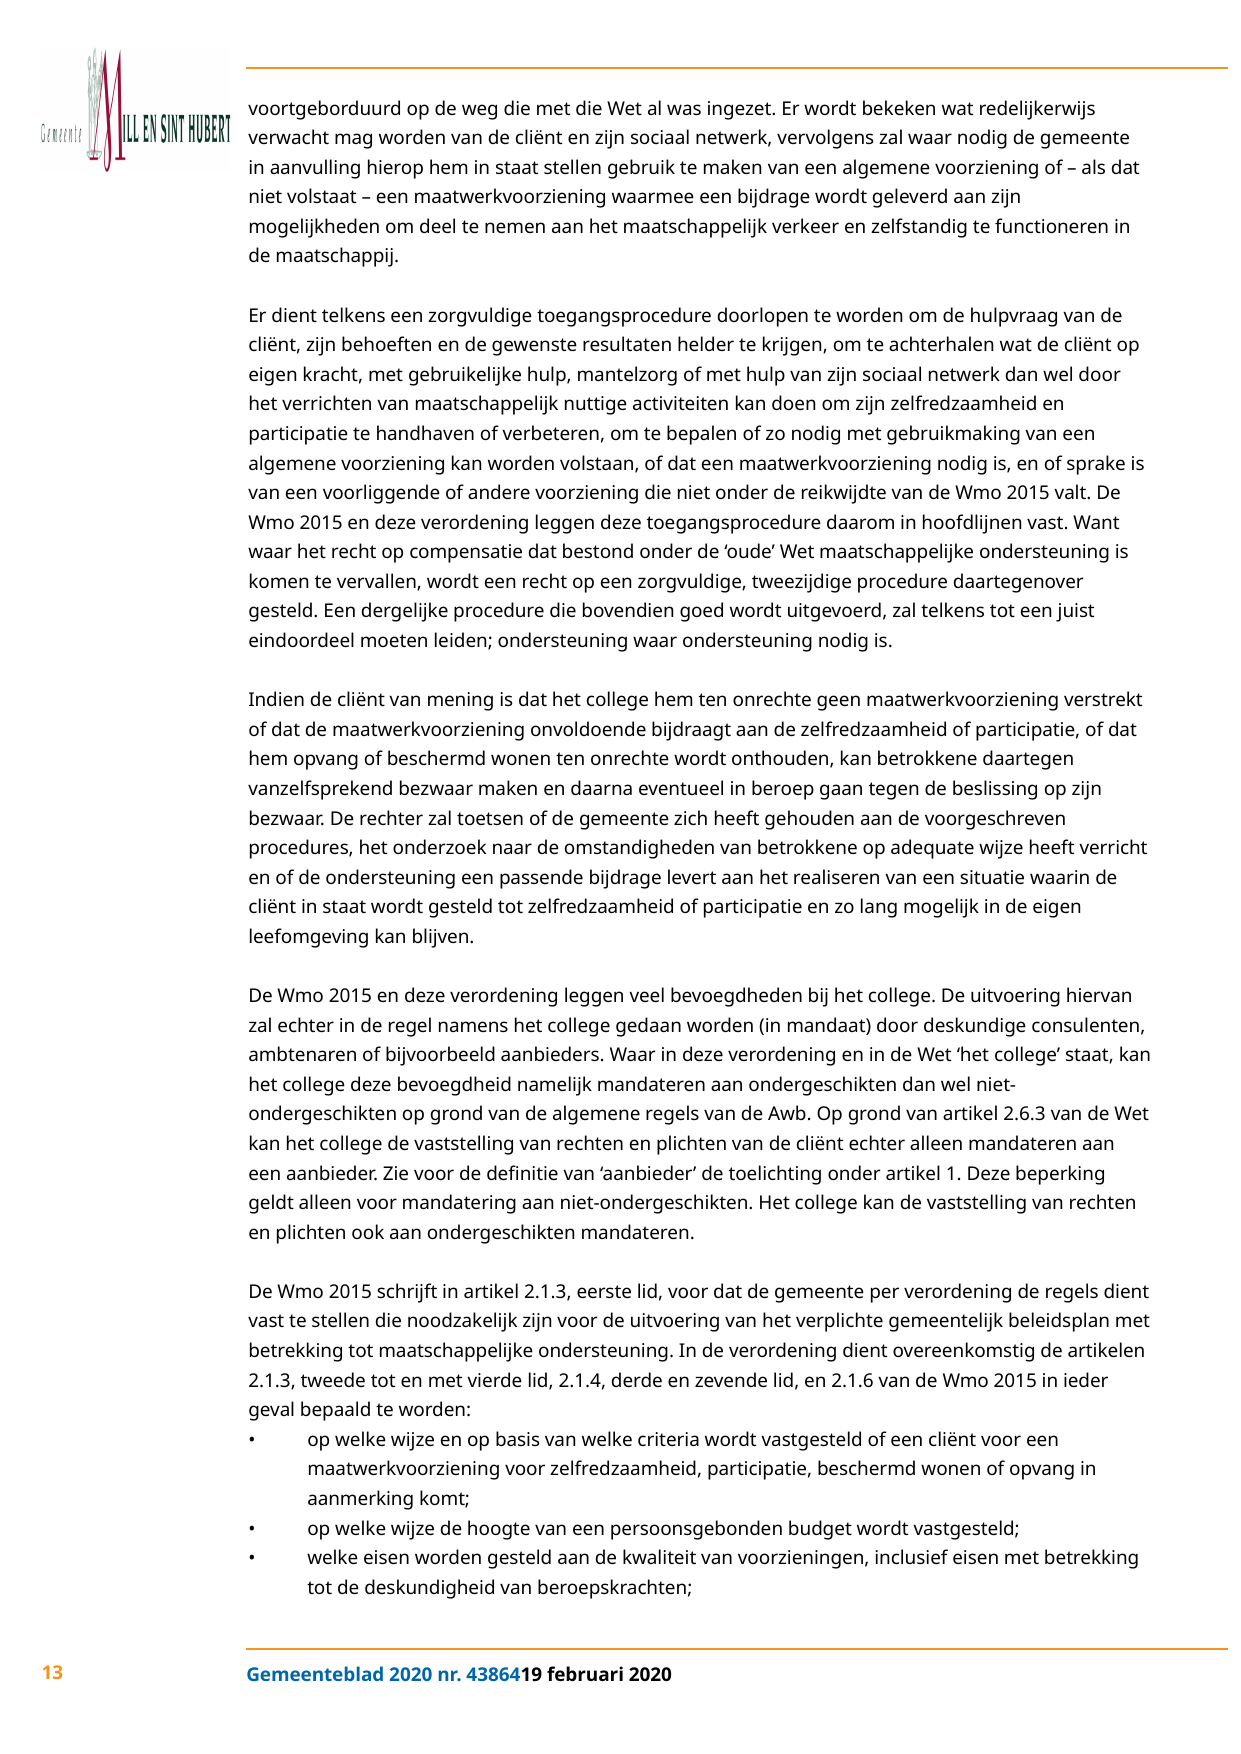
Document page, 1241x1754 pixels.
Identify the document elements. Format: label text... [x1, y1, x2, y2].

picture [41, 47, 231, 172]
text De Wmo 2015 en deze verordening leggen veel bevoegdheden bij het college. De uitvoering hiervan zal echter in de regel namens het college gedaan worden (in mandaat) door deskundige consulenten, ambtenaren of bijvoorbeeld aanbieders. Waar in deze verordening en in de Wet ‘het college’ staat, kan het college deze bevoegdheid namelijk mandateren aan ondergeschikten dan wel niet-ondergeschikten op grond van de algemene regels van de Awb. Op grond van artikel 2.6.3 van de Wet kan het college de vaststelling van rechten en plichten van de cliënt echter alleen mandateren aan een aanbieder. Zie voor de definitie van ‘aanbieder’ de toelichting onder artikel 1. Deze beperking geldt alleen voor mandatering aan niet-ondergeschikten. Het college kan de vaststelling van rechten en plichten ook aan ondergeschikten mandateren. [248, 982, 1152, 1245]
text Er dient telkens een zorgvuldige toegangsprocedure doorlopen te worden om de hulpvraag van de cliënt, zijn behoeften en de gewenste resultaten helder te krijgen, om te achterhalen wat de cliënt op eigen kracht, met gebruikelijke hulp, mantelzorg of met hulp van zijn sociaal netwerk dan wel door het verrichten van maatschappelijk nuttige activiteiten kan doen om zijn zelfredzaamheid en participatie te handhaven of verbeteren, om te bepalen of zo nodig met gebruikmaking van een algemene voorziening kan worden volstaan, of dat een maatwerkvoorziening nodig is, en of sprake is van een voorliggende of andere voorziening die niet onder de reikwijdte van de Wmo 2015 valt. De Wmo 2015 en deze verordening leggen deze toegangsprocedure daarom in hoofdlijnen vast. Want waar het recht op compensatie dat bestond onder de ‘oude’ Wet maatschappelijke ondersteuning is komen te vervallen, wordt een recht op een zorgvuldige, tweezijdige procedure daartegenover gesteld. Een dergelijke procedure die bovendien goed wordt uitgevoerd, zal telkens tot een juist eindoordeel moeten leiden; ondersteuning waar ondersteuning nodig is. [248, 302, 1152, 653]
text Indien de cliënt van mening is dat het college hem ten onrechte geen maatwerkvoorziening verstrekt of dat de maatwerkvoorziening onvoldoende bijdraagt aan de zelfredzaamheid of participatie, of dat hem opvang of beschermd wonen ten onrechte wordt onthouden, kan betrokkene daartegen vanzelfsprekend bezwaar maken en daarna eventueel in beroep gaan tegen de beslissing op zijn bezwaar. De rechter zal toetsen of de gemeente zich heeft gehouden aan de voorgeschreven procedures, het onderzoek naar de omstandigheden van betrokkene op adequate wijze heeft verricht en of de ondersteuning een passende bijdrage levert aan het realiseren van een situatie waarin de cliënt in staat wordt gesteld tot zelfredzaamheid of participatie en zo lang mogelijk in de eigen leefomgeving kan blijven. [248, 686, 1152, 949]
text voortgeborduurd op de weg die met die Wet al was ingezet. Er wordt bekeken wat redelijkerwijs verwacht mag worden van de cliënt en zijn sociaal netwerk, vervolgens zal waar nodig de gemeente in aanvulling hierop hem in staat stellen gebruik te maken van een algemene voorziening of – als dat niet volstaat – een maatwerkvoorziening waarmee een bijdrage wordt geleverd aan zijn mogelijkheden om deel te nemen aan het maatschappelijk verkeer en zelfstandig te functioneren in de maatschappij. [248, 95, 1152, 268]
list welke eisen worden gesteld aan de kwaliteit van voorzieningen, inclusief eisen met betrekking tot de deskundigheid van beroepskrachten; [248, 1544, 1152, 1600]
list op welke wijze de hoogte van een persoonsgebonden budget wordt vastgesteld; [248, 1515, 1152, 1541]
list op welke wijze en op basis van welke criteria wordt vastgesteld of een cliënt voor een maatwerkvoorziening voor zelfredzaamheid, participatie, beschermd wonen of opvang in aanmerking komt; [248, 1426, 1152, 1511]
text De Wmo 2015 schrijft in artikel 2.1.3, eerste lid, voor dat de gemeente per verordening de regels dient vast te stellen die noodzakelijk zijn voor de uitvoering van het verplichte gemeentelijk beleidsplan met betrekking tot maatschappelijke ondersteuning. In de verordening dient overeenkomstig de artikelen 2.1.3, tweede tot en met vierde lid, 2.1.4, derde en zevende lid, en 2.1.6 van de Wmo 2015 in ieder geval bepaald te worden: [248, 1278, 1152, 1422]
